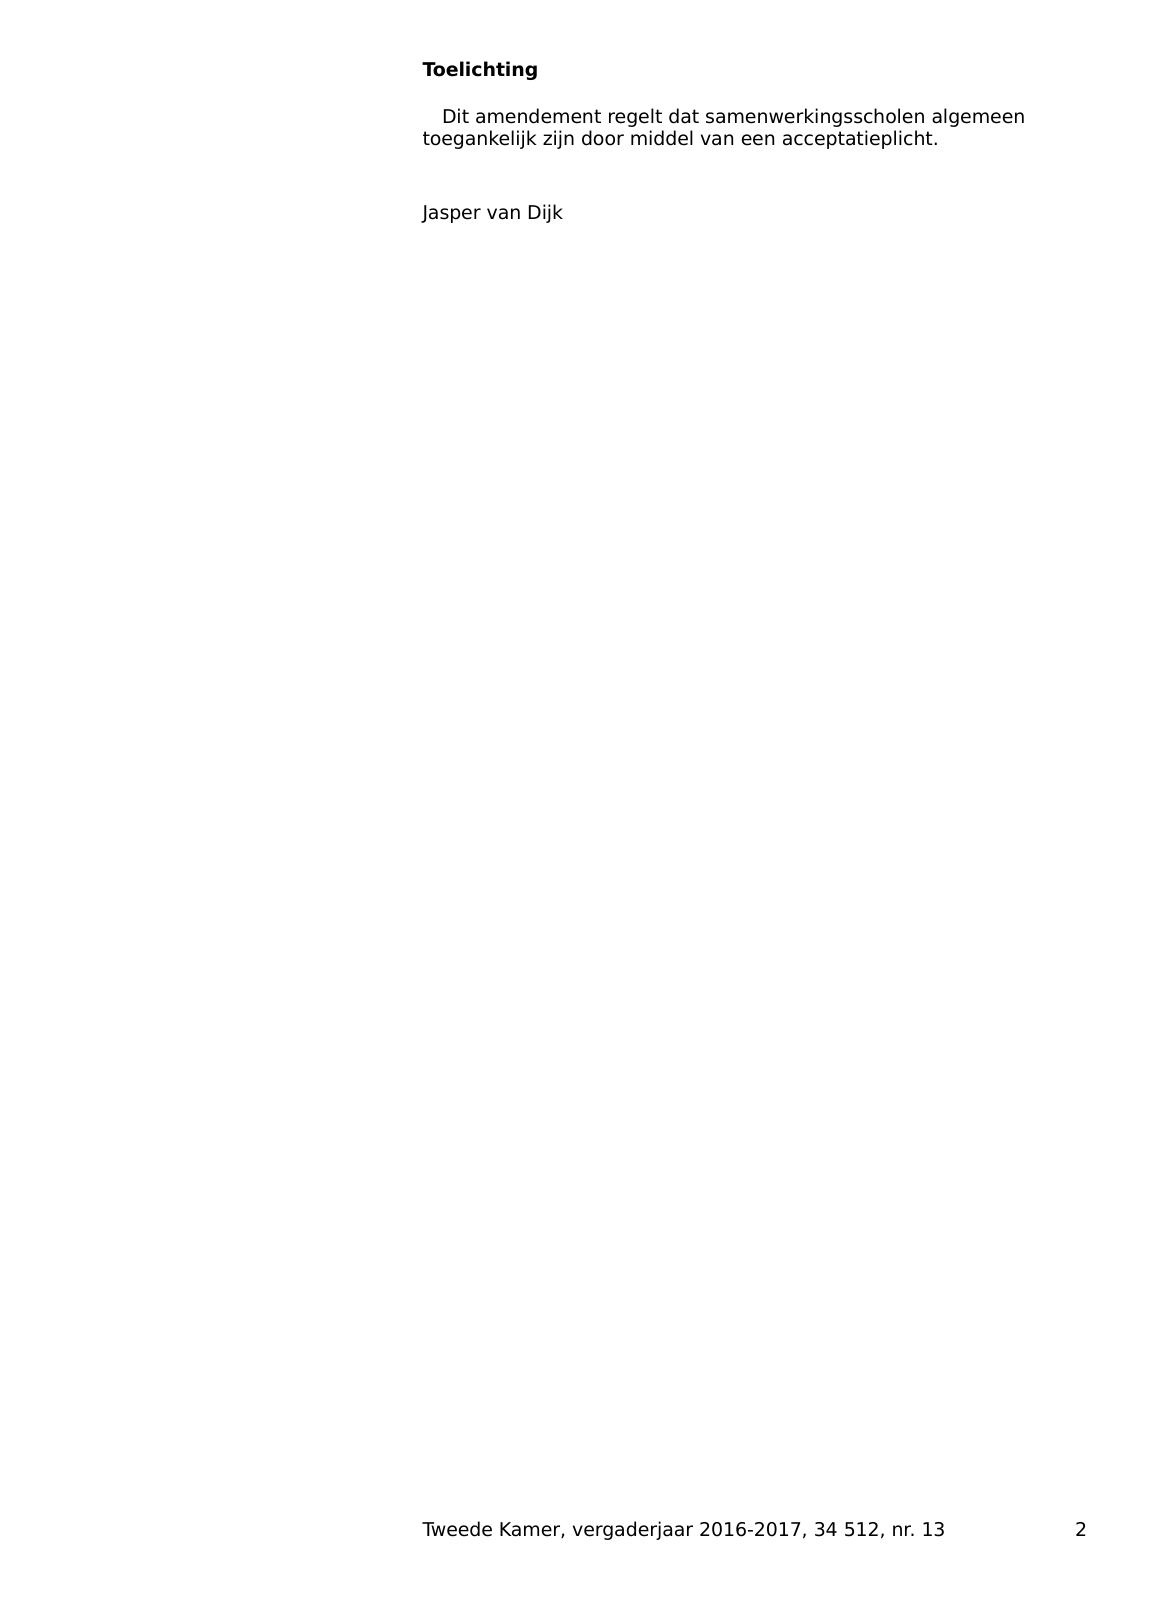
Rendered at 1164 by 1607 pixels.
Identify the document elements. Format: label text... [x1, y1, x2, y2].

subtitle Toelichting [422, 59, 1087, 81]
text Dit amendement regelt dat samenwerkingsscholen algemeen toegankelijk zijn door middel van een acceptatieplicht. [422, 106, 1087, 150]
text Jasper van Dijk [422, 180, 1087, 224]
